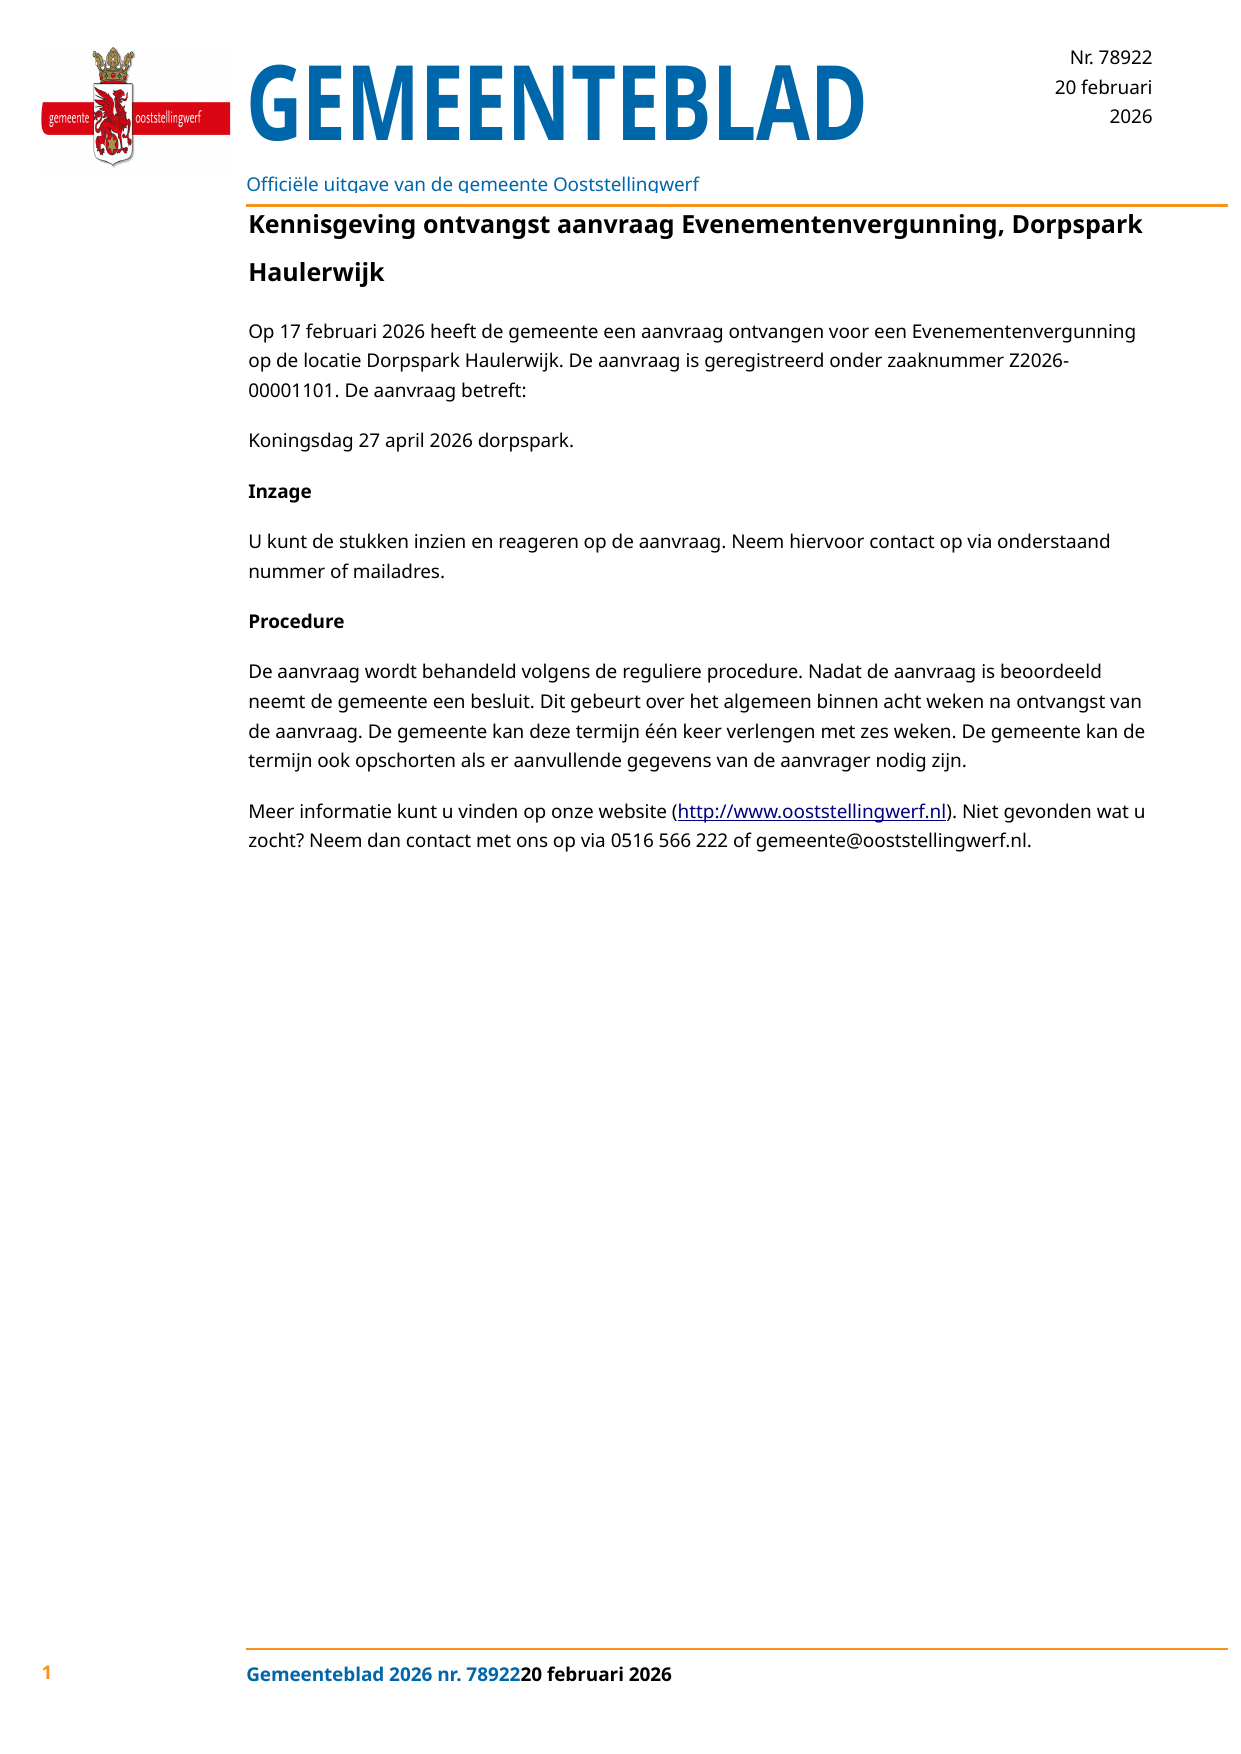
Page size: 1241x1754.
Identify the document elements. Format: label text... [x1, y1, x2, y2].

text Meer informatie kunt u vinden op onze website (http://www.ooststellingwerf.nl). Niet gevonden wat u zocht? Neem dan contact met ons op via 0516 566 222 of gemeente@ooststellingwerf.nl. [248, 798, 1152, 853]
text De aanvraag wordt behandeld volgens de reguliere procedure. Nadat de aanvraag is beoordeeld neemt de gemeente een besluit. Dit gebeurt over het algemeen binnen acht weken na ontvangst van de aanvraag. De gemeente kan deze termijn één keer verlengen met zes weken. De gemeente kan de termijn ook opschorten als er aanvullende gegevens van de aanvrager nodig zijn. [248, 659, 1152, 773]
text Procedure [248, 608, 1152, 634]
text Kennisgeving ontvangst aanvraag Evenementenvergunning, Dorpspark Haulerwijk [248, 207, 1152, 288]
text Koningsdag 27 april 2026 dorpspark. [248, 427, 1152, 453]
text Inzage [248, 478, 1152, 504]
text U kunt de stukken inzien en reageren op de aanvraag. Neem hiervoor contact op via onderstaand nummer of mailadres. [248, 528, 1152, 584]
text Op 17 februari 2026 heeft de gemeente een aanvraag ontvangen voor een Evenementenvergunning op de locatie Dorpspark Haulerwijk. De aanvraag is geregistreerd onder zaaknummer Z2026-00001101. De aanvraag betreft: [248, 318, 1152, 403]
picture [41, 47, 231, 172]
